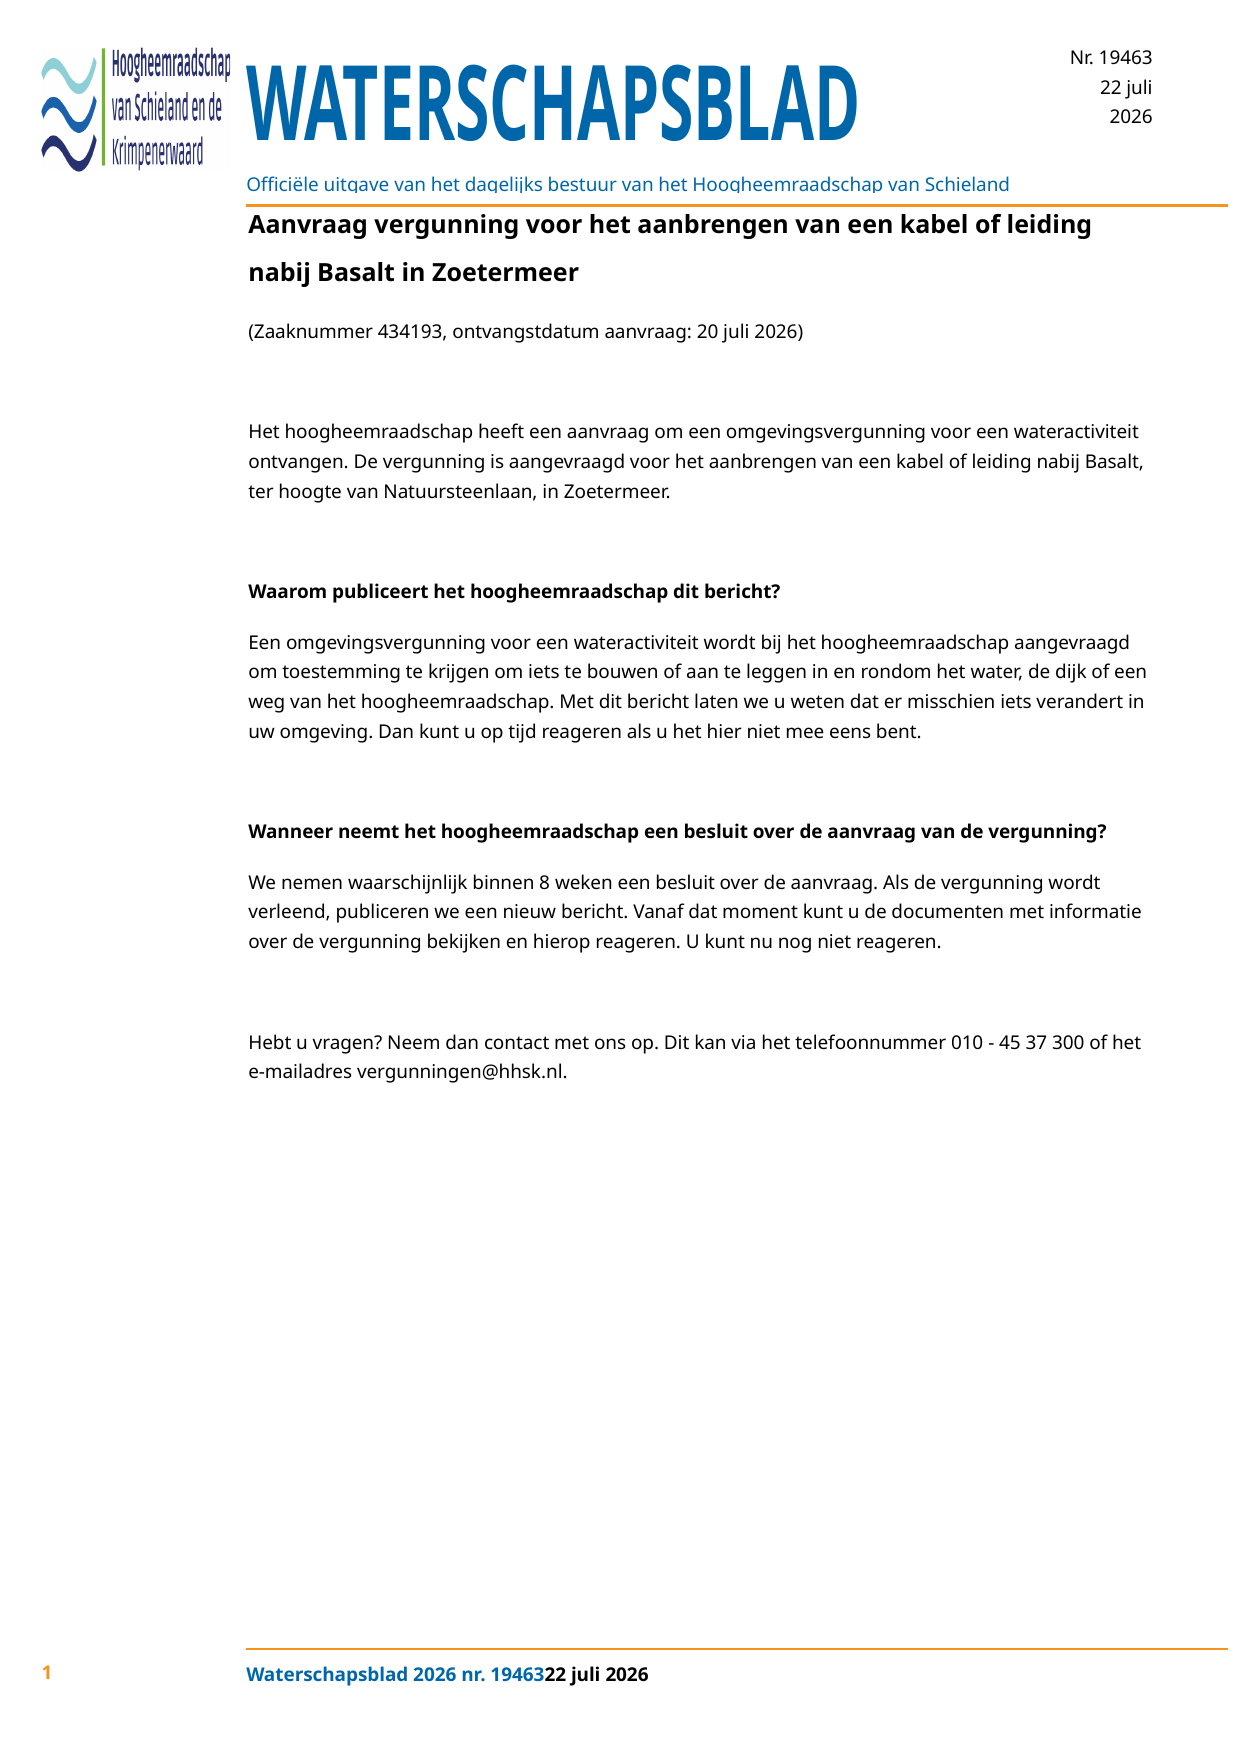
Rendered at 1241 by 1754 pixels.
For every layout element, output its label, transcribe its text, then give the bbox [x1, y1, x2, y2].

text Aanvraag vergunning voor het aanbrengen van een kabel of leiding nabij Basalt in Zoetermeer [248, 207, 1152, 288]
text Hebt u vragen? Neem dan contact met ons op. Dit kan via het telefoonnummer 010 - 45 37 300 of het e-mailadres vergunningen@hhsk.nl. [248, 1029, 1152, 1084]
text Het hoogheemraadschap heeft een aanvraag om een omgevingsvergunning voor een wateractiviteit ontvangen. De vergunning is aangevraagd voor het aanbrengen van een kabel of leiding nabij Basalt, ter hoogte van Natuursteenlaan, in Zoetermeer. [248, 419, 1152, 504]
text We nemen waarschijnlijk binnen 8 weken een besluit over de aanvraag. Als de vergunning wordt verleend, publiceren we een nieuw bericht. Vanaf dat moment kunt u de documenten met informatie over de vergunning bekijken en hierop reageren. U kunt nu nog niet reageren. [248, 869, 1152, 954]
text (Zaaknummer 434193, ontvangstdatum aanvraag: 20 juli 2026) [248, 318, 1152, 344]
text Wanneer neemt het hoogheemraadschap een besluit over de aanvraag van de vergunning? [248, 819, 1152, 844]
text Waarom publiceert het hoogheemraadschap dit bericht? [248, 579, 1152, 604]
text Een omgevingsvergunning voor een wateractiviteit wordt bij het hoogheemraadschap aangevraagd om toestemming te krijgen om iets te bouwen of aan te leggen in en rondom het water, de dijk of een weg van het hoogheemraadschap. Met dit bericht laten we u weten dat er misschien iets verandert in uw omgeving. Dan kunt u op tijd reageren als u het hier niet mee eens bent. [248, 629, 1152, 744]
picture [41, 47, 231, 172]
